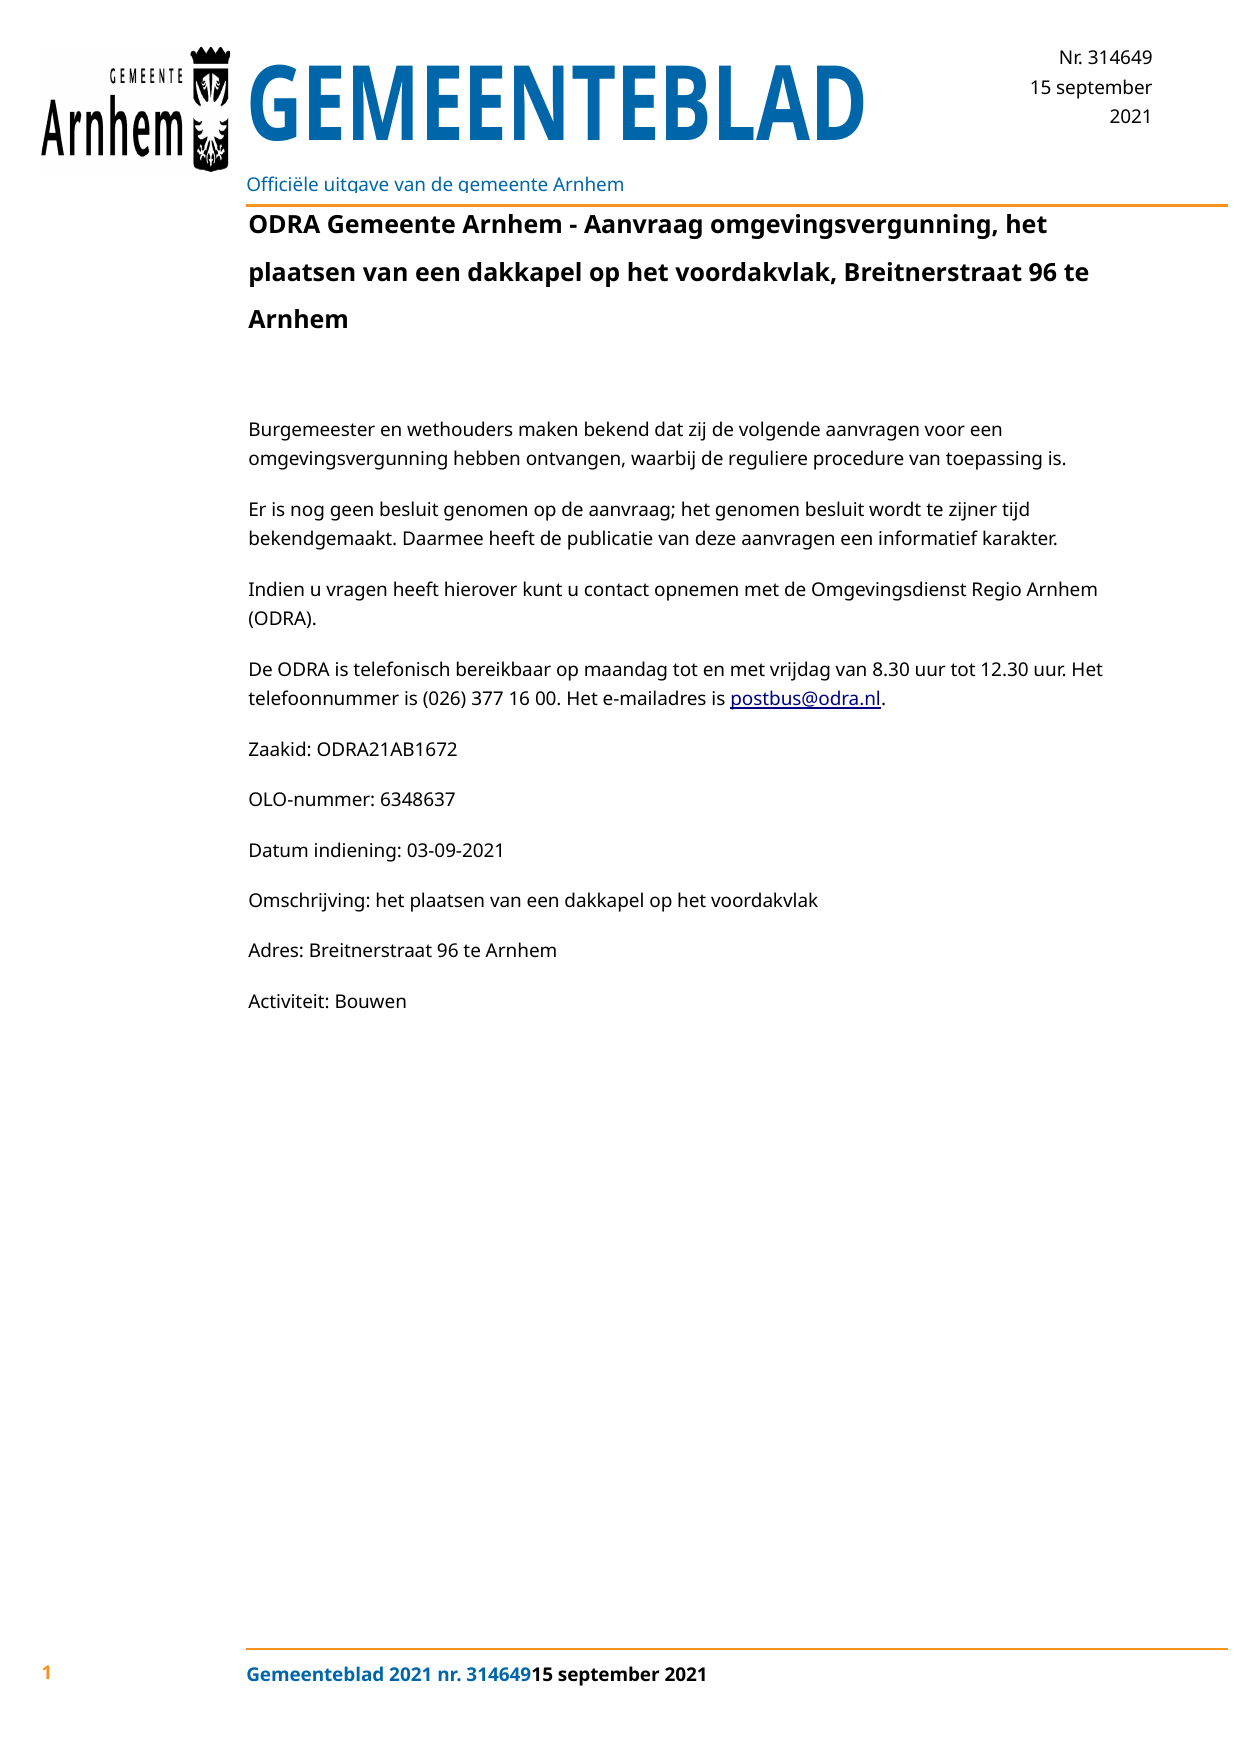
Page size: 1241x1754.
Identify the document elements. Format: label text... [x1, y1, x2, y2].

text Datum indiening: 03-09-2021 [248, 837, 1152, 862]
text De ODRA is telefonisch bereikbaar op maandag tot en met vrijdag van 8.30 uur tot 12.30 uur. Het telefoonnummer is (026) 377 16 00. Het e-mailadres is postbus@odra.nl. [248, 656, 1152, 711]
text Er is nog geen besluit genomen op de aanvraag; het genomen besluit wordt te zijner tijd bekendgemaakt. Daarmee heeft de publicatie van deze aanvragen een informatief karakter. [248, 496, 1152, 551]
text Adres: Breitnerstraat 96 te Arnhem [248, 938, 1152, 963]
text Burgemeester en wethouders maken bekend dat zij de volgende aanvragen voor een omgevingsvergunning hebben ontvangen, waarbij de reguliere procedure van toepassing is. [248, 416, 1152, 471]
picture [41, 47, 231, 172]
text OLO-nummer: 6348637 [248, 786, 1152, 812]
text Omschrijving: het plaatsen van een dakkapel op het voordakvlak [248, 887, 1152, 913]
text Activiteit: Bouwen [248, 988, 1152, 1014]
text ODRA Gemeente Arnhem - Aanvraag omgevingsvergunning, het plaatsen van een dakkapel op het voordakvlak, Breitnerstraat 96 te Arnhem [248, 207, 1152, 336]
text Zaakid: ODRA21AB1672 [248, 736, 1152, 762]
text Indien u vragen heeft hierover kunt u contact opnemen met de Omgevingsdienst Regio Arnhem (ODRA). [248, 576, 1152, 631]
